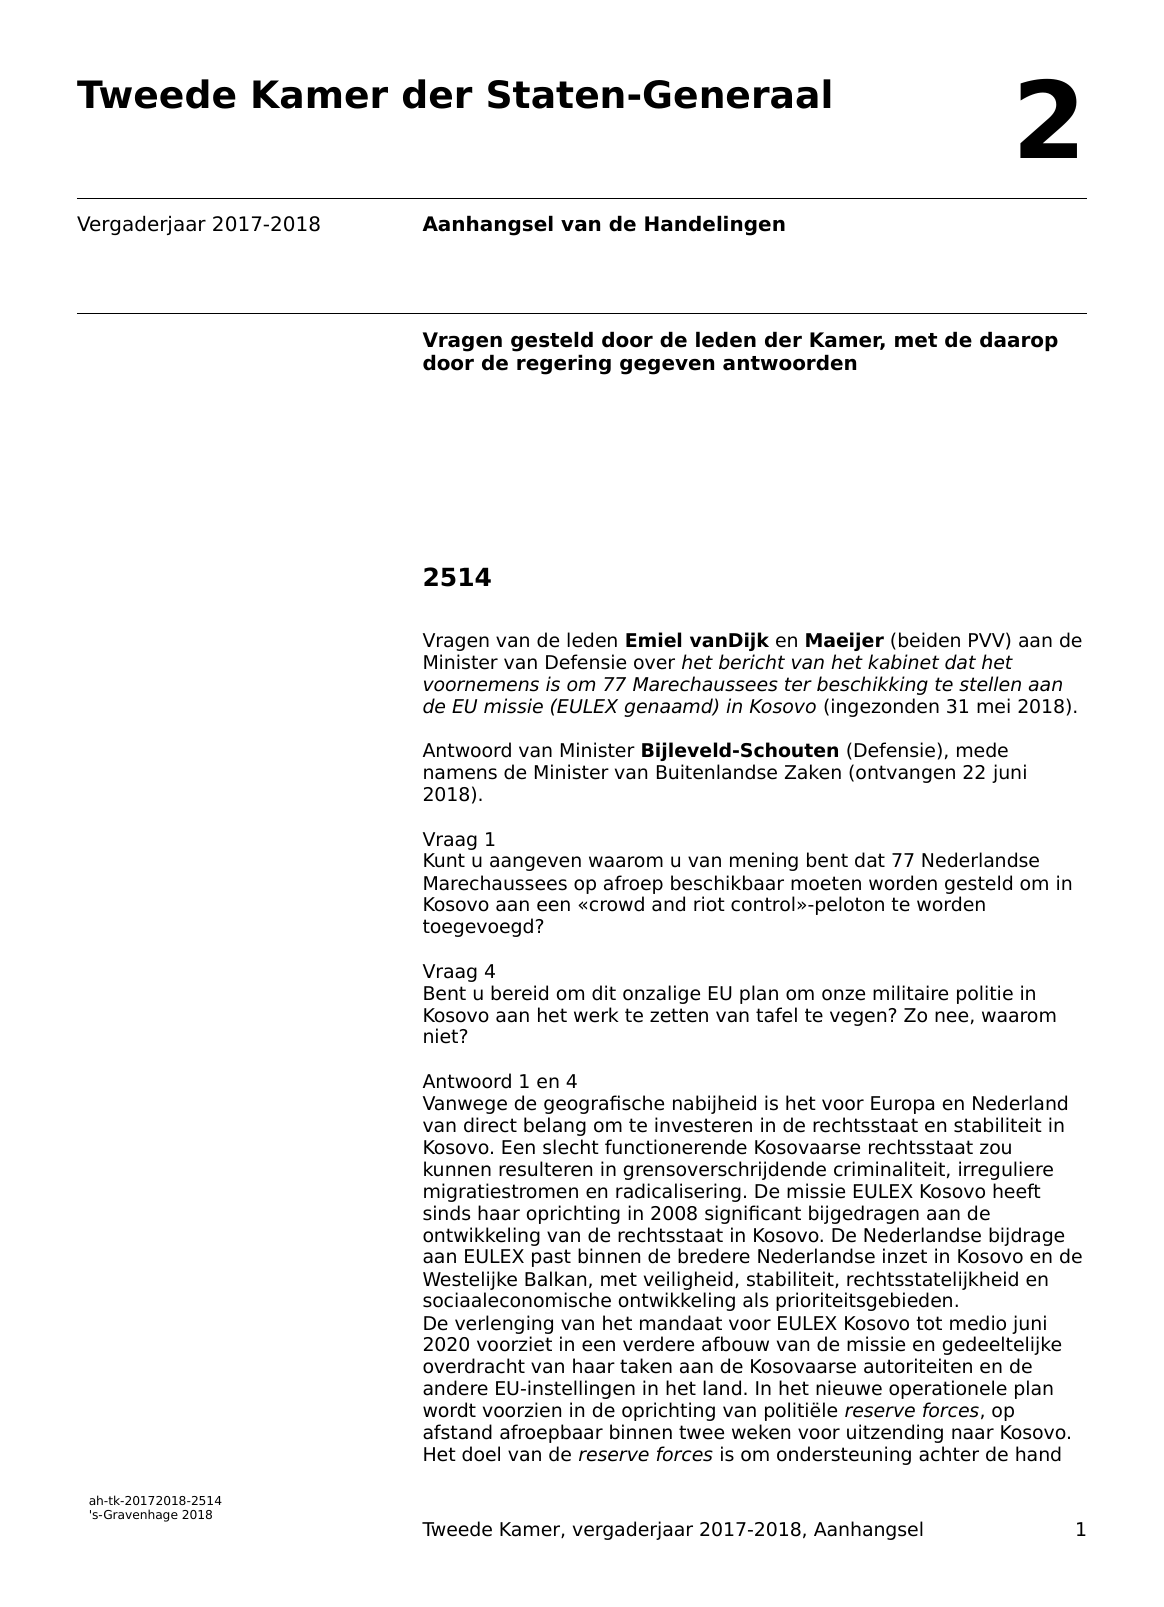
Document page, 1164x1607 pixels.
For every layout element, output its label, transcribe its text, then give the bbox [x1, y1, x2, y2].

text De verlenging van het mandaat voor EULEX Kosovo tot medio juni 2020 voorziet in een verdere afbouw van de missie en gedeeltelijke overdracht van haar taken aan de Kosovaarse autoriteiten en de andere EU-instellingen in het land. In het nieuwe operationele plan wordt voorzien in de oprichting van politiële reserve forces, op afstand afroepbaar binnen twee weken voor uitzending naar Kosovo. Het doel van de reserve forces is om ondersteuning achter de hand [422, 1312, 1087, 1466]
table_cell Aanhangsel van de Handelingen [422, 199, 1087, 313]
table_header 2 [886, 59, 1087, 198]
text 2514 [422, 563, 1087, 592]
text Kunt u aangeven waarom u van mening bent dat 77 Nederlandse Marechaussees op afroep beschikbaar moeten worden gesteld om in Kosovo aan een «crowd and riot control»-peloton te worden toegevoegd? [422, 850, 1087, 938]
text Antwoord 1 en 4 [422, 1071, 1087, 1093]
table_cell [77, 314, 422, 375]
text Antwoord van Minister Bijleveld-Schouten (Defensie), mede namens de Minister van Buitenlandse Zaken (ontvangen 22 juni 2018). [422, 740, 1087, 806]
table_header Tweede Kamer der Staten-Generaal [77, 59, 886, 198]
text Vanwege de geografische nabijheid is het voor Europa en Nederland van direct belang om te investeren in de rechtsstaat en stabiliteit in Kosovo. Een slecht functionerende Kosovaarse rechtsstaat zou kunnen resulteren in grensoverschrijdende criminaliteit, irreguliere migratiestromen en radicalisering. De missie EULEX Kosovo heeft sinds haar oprichting in 2008 significant bijgedragen aan de ontwikkeling van de rechtsstaat in Kosovo. De Nederlandse bijdrage aan EULEX past binnen de bredere Nederlandse inzet in Kosovo en de Westelijke Balkan, met veiligheid, stabiliteit, rechtsstatelijkheid en sociaaleconomische ontwikkeling als prioriteitsgebieden. [422, 1093, 1087, 1312]
text Bent u bereid om dit onzalige EU plan om onze militaire politie in Kosovo aan het werk te zetten van tafel te vegen? Zo nee, waarom niet? [422, 982, 1087, 1048]
table_cell Vergaderjaar 2017-2018 [77, 199, 422, 313]
table_cell Vragen gesteld door de leden der Kamer, met de daarop door de regering gegeven antwoorden [422, 314, 1087, 375]
text ah-tk-20172018-2514 [88, 1494, 323, 1508]
text Vragen van de leden Emiel vanDijk en Maeijer (beiden PVV) aan de Minister van Defensie over het bericht van het kabinet dat het voornemens is om 77 Marechaussees ter beschikking te stellen aan de EU missie (EULEX genaamd) in Kosovo (ingezonden 31 mei 2018). [422, 630, 1087, 718]
text 's-Gravenhage 2018 [88, 1508, 323, 1522]
text Vraag 1 [422, 828, 1087, 850]
text Vraag 4 [422, 961, 1087, 982]
